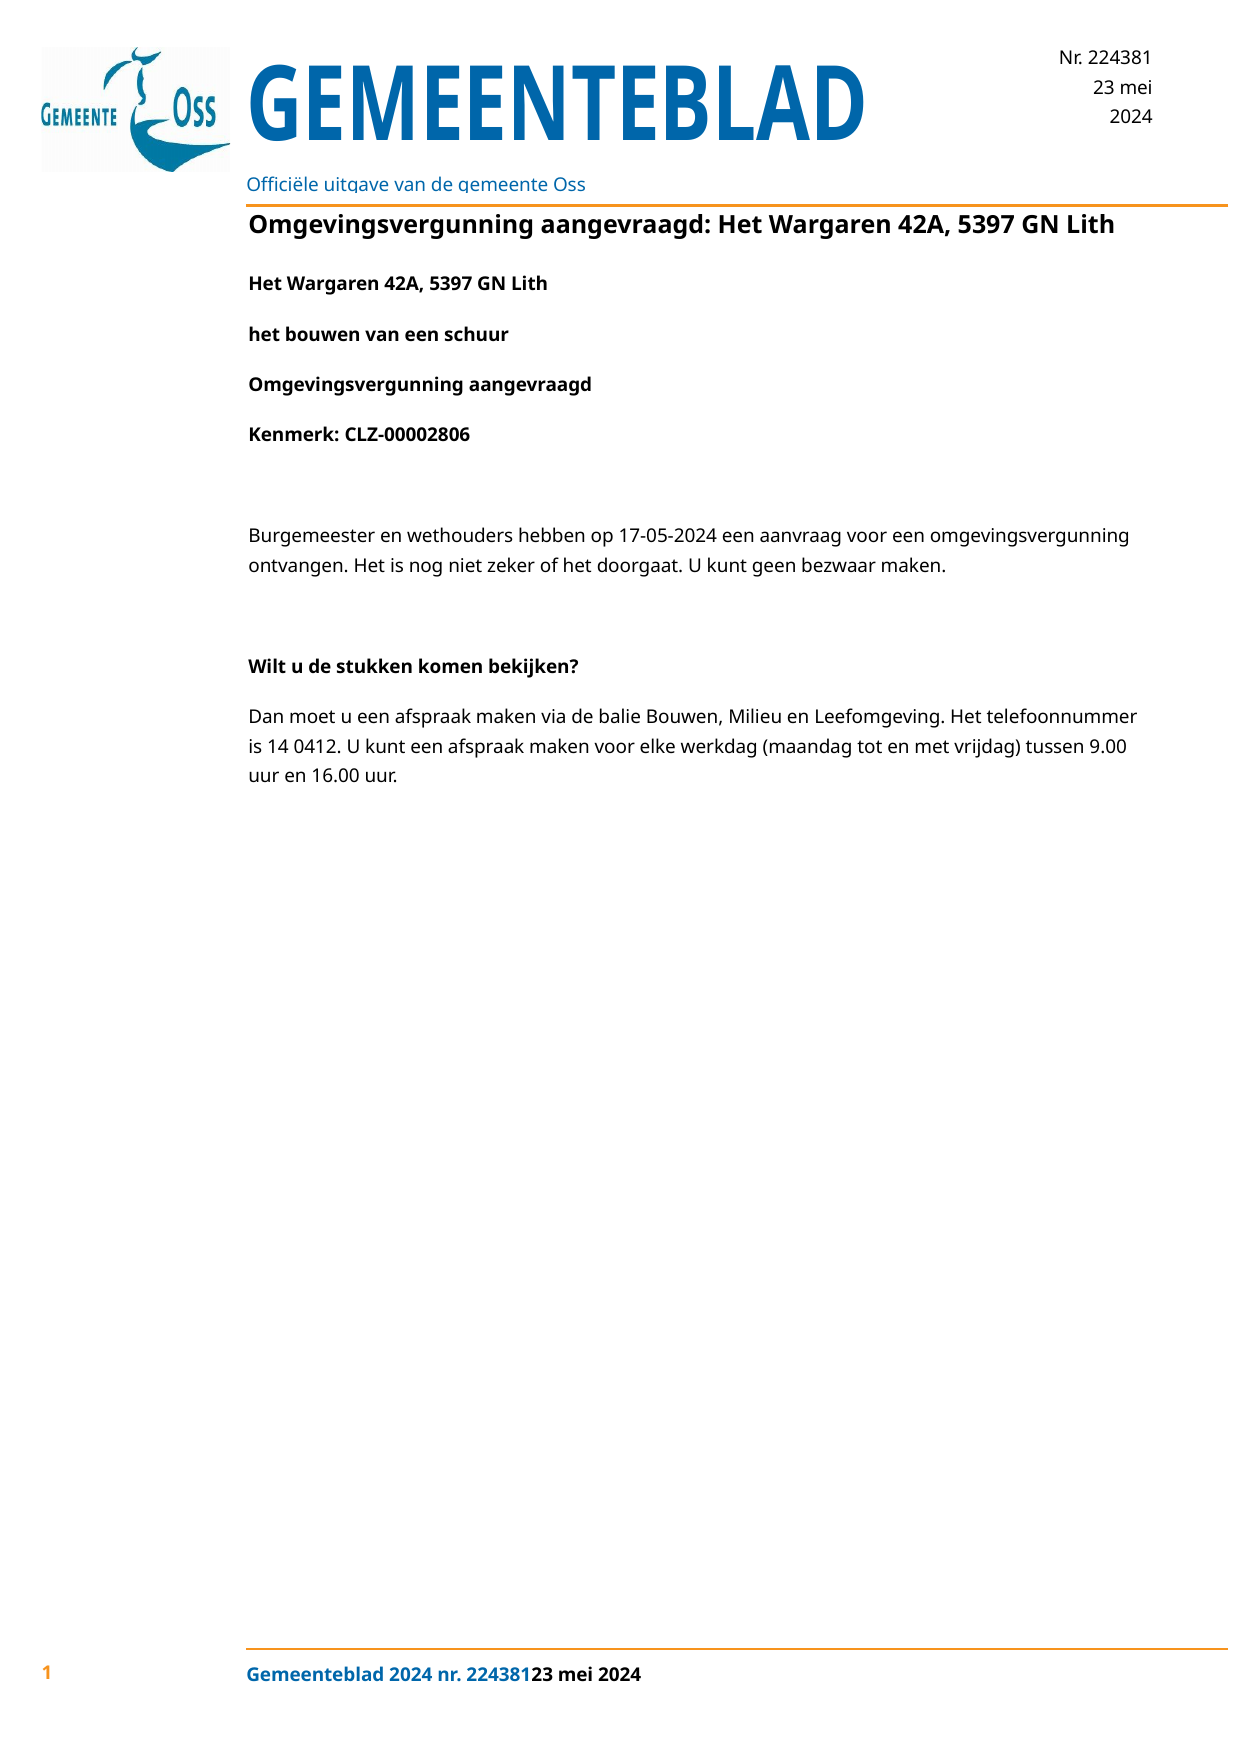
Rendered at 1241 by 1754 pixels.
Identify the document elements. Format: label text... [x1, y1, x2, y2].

text Wilt u de stukken komen bekijken? [248, 653, 1152, 678]
text Omgevingsvergunning aangevraagd [248, 371, 1152, 397]
text Kenmerk: CLZ-00002806 [248, 422, 1152, 447]
picture [41, 47, 231, 172]
text Dan moet u een afspraak maken via de balie Bouwen, Milieu en Leefomgeving. Het telefoonnummer is 14 0412. U kunt een afspraak maken voor elke werkdag (maandag tot en met vrijdag) tussen 9.00 uur en 16.00 uur. [248, 703, 1152, 788]
text Het Wargaren 42A, 5397 GN Lith [248, 270, 1152, 296]
text Omgevingsvergunning aangevraagd: Het Wargaren 42A, 5397 GN Lith [248, 207, 1152, 241]
text Burgemeester en wethouders hebben op 17-05-2024 een aanvraag voor een omgevingsvergunning ontvangen. Het is nog niet zeker of het doorgaat. U kunt geen bezwaar maken. [248, 522, 1152, 578]
text het bouwen van een schuur [248, 321, 1152, 346]
